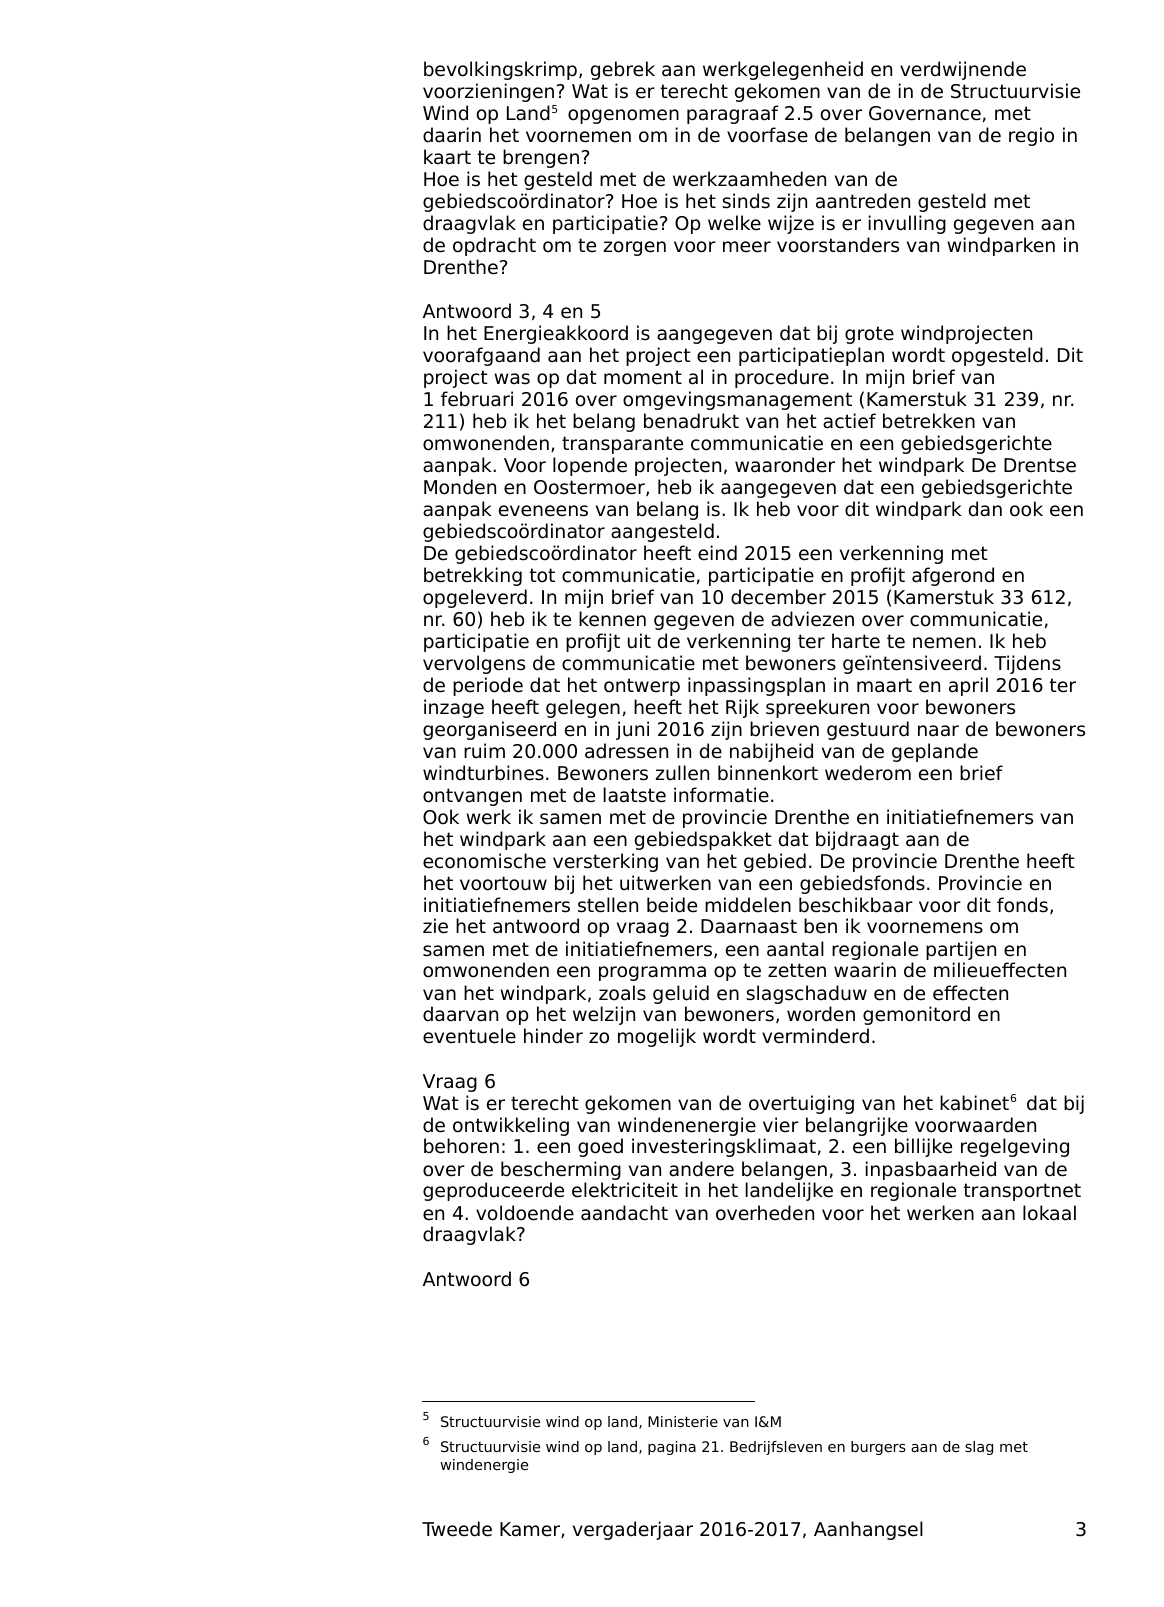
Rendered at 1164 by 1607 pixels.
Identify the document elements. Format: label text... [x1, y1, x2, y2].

text Structuurvisie wind op land, pagina 21. Bedrijfsleven en burgers aan de slag met windenergie [422, 1435, 1087, 1474]
text Vraag 6 [422, 1071, 1087, 1092]
text In het Energieakkoord is aangegeven dat bij grote windprojecten voorafgaand aan het project een participatieplan wordt opgesteld. Dit project was op dat moment al in procedure. In mijn brief van 1 februari 2016 over omgevingsmanagement (Kamerstuk 31 239, nr. 211) heb ik het belang benadrukt van het actief betrekken van omwonenden, transparante communicatie en een gebiedsgerichte aanpak. Voor lopende projecten, waaronder het windpark De Drentse Monden en Oostermoer, heb ik aangegeven dat een gebiedsgerichte aanpak eveneens van belang is. Ik heb voor dit windpark dan ook een gebiedscoördinator aangesteld. [422, 323, 1087, 543]
text Antwoord 6 [422, 1268, 1087, 1291]
text Antwoord 3, 4 en 5 [422, 301, 1087, 323]
text Hoe is het gesteld met de werkzaamheden van de gebiedscoördinator? Hoe is het sinds zijn aantreden gesteld met draagvlak en participatie? Op welke wijze is er invulling gegeven aan de opdracht om te zorgen voor meer voorstanders van windparken in Drenthe? [422, 169, 1087, 279]
text bevolkingskrimp, gebrek aan werkgelegenheid en verdwijnende voorzieningen? Wat is er terecht gekomen van de in de Structuurvisie Wind op Land opgenomen paragraaf 2.5 over Governance, met daarin het voornemen om in de voorfase de belangen van de regio in kaart te brengen? [422, 59, 1087, 169]
text Wat is er terecht gekomen van de overtuiging van het kabinet dat bij de ontwikkeling van windenenergie vier belangrijke voorwaarden behoren: 1. een goed investeringsklimaat, 2. een billijke regelgeving over de bescherming van andere belangen, 3. inpasbaarheid van de geproduceerde elektriciteit in het landelijke en regionale transportnet en 4. voldoende aandacht van overheden voor het werken aan lokaal draagvlak? [422, 1092, 1087, 1246]
text Ook werk ik samen met de provincie Drenthe en initiatiefnemers van het windpark aan een gebiedspakket dat bijdraagt aan de economische versterking van het gebied. De provincie Drenthe heeft het voortouw bij het uitwerken van een gebiedsfonds. Provincie en initiatiefnemers stellen beide middelen beschikbaar voor dit fonds, zie het antwoord op vraag 2. Daarnaast ben ik voornemens om samen met de initiatiefnemers, een aantal regionale partijen en omwonenden een programma op te zetten waarin de milieueffecten van het windpark, zoals geluid en slagschaduw en de effecten daarvan op het welzijn van bewoners, worden gemonitord en eventuele hinder zo mogelijk wordt verminderd. [422, 807, 1087, 1048]
text De gebiedscoördinator heeft eind 2015 een verkenning met betrekking tot communicatie, participatie en profijt afgerond en opgeleverd. In mijn brief van 10 december 2015 (Kamerstuk 33 612, nr. 60) heb ik te kennen gegeven de adviezen over communicatie, participatie en profijt uit de verkenning ter harte te nemen. Ik heb vervolgens de communicatie met bewoners geïntensiveerd. Tijdens de periode dat het ontwerp inpassingsplan in maart en april 2016 ter inzage heeft gelegen, heeft het Rijk spreekuren voor bewoners georganiseerd en in juni 2016 zijn brieven gestuurd naar de bewoners van ruim 20.000 adressen in de nabijheid van de geplande windturbines. Bewoners zullen binnenkort wederom een brief ontvangen met de laatste informatie. [422, 543, 1087, 807]
text Structuurvisie wind op land, Ministerie van I&M [422, 1410, 1087, 1432]
